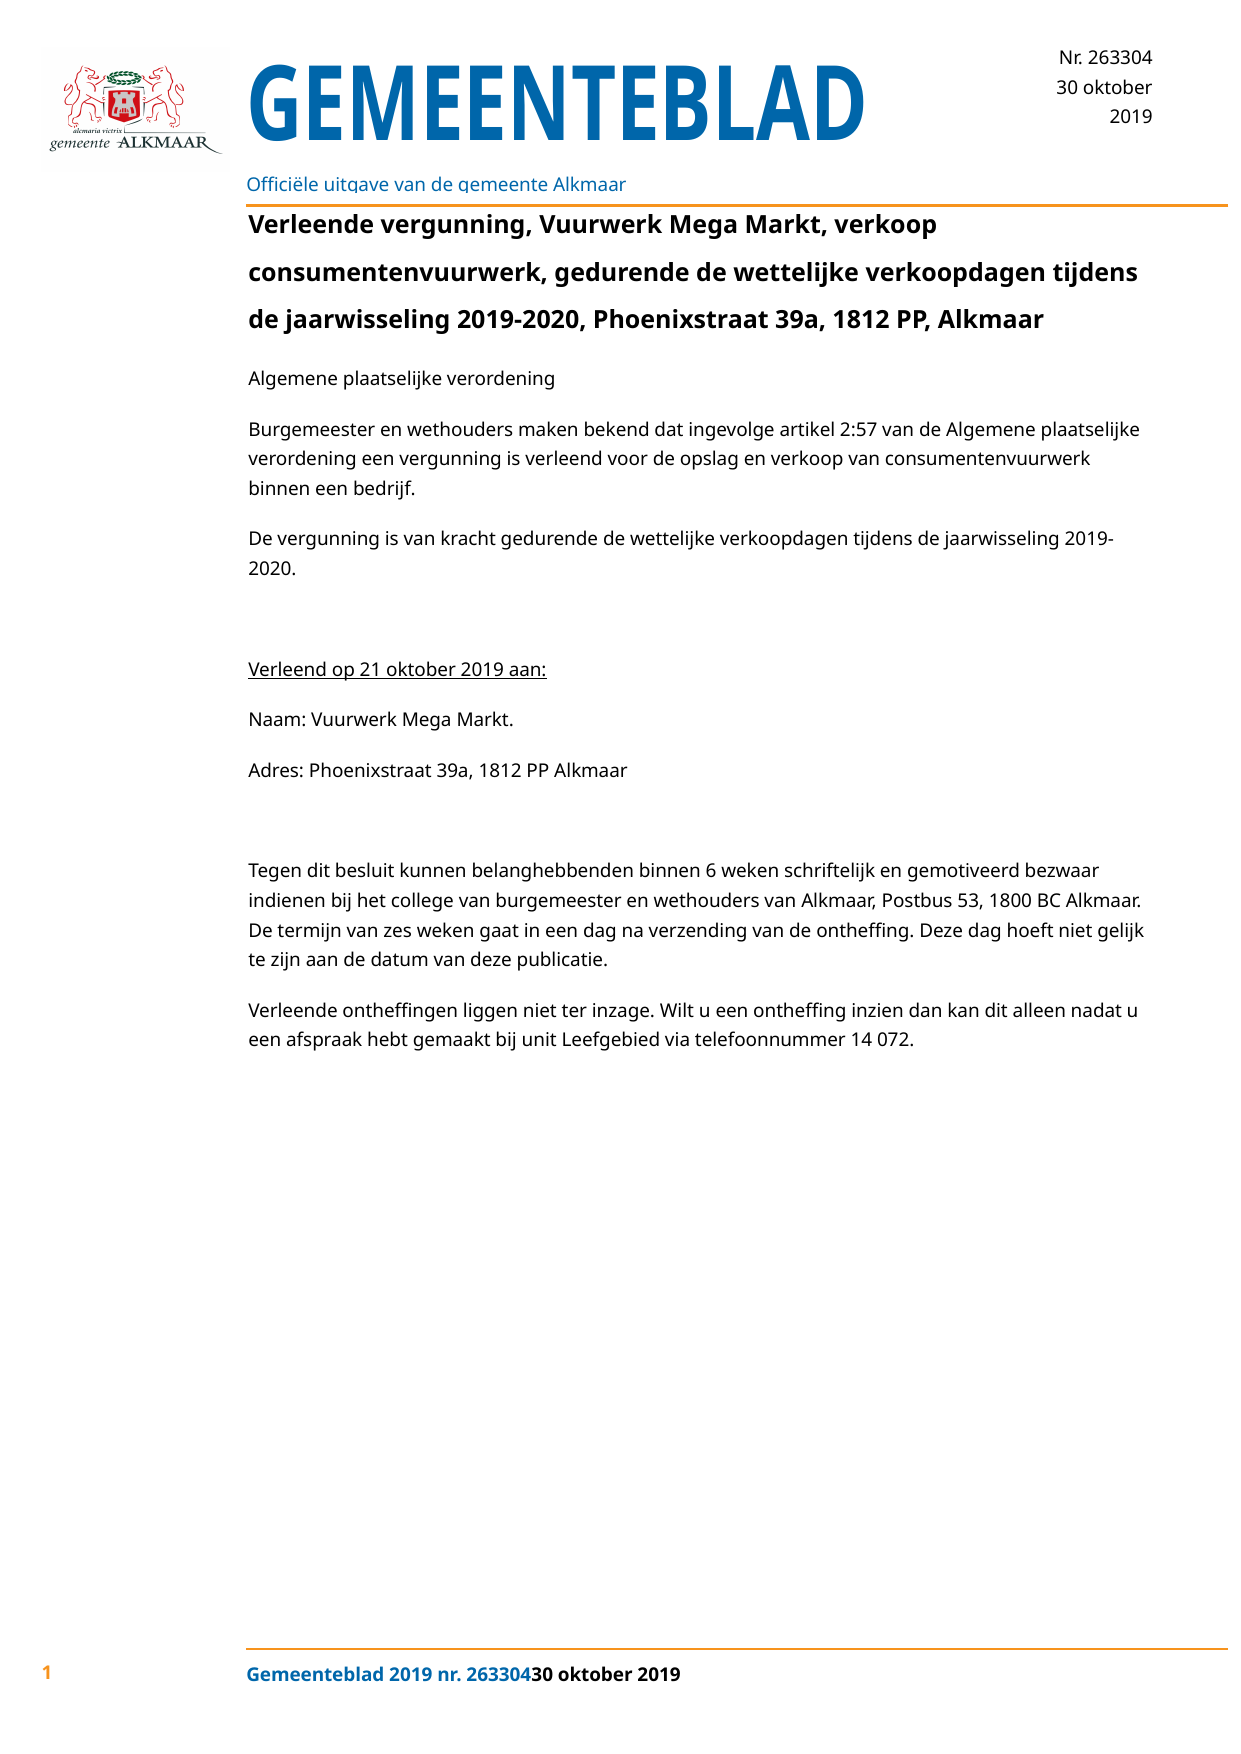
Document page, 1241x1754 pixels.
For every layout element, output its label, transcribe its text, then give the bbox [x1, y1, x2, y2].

picture [41, 47, 231, 172]
text Burgemeester en wethouders maken bekend dat ingevolge artikel 2:57 van de Algemene plaatselijke verordening een vergunning is verleend voor de opslag en verkoop van consumentenvuurwerk binnen een bedrijf. [248, 416, 1152, 501]
text Verleende ontheffingen liggen niet ter inzage. Wilt u een ontheffing inzien dan kan dit alleen nadat u een afspraak hebt gemaakt bij unit Leefgebied via telefoonnummer 14 072. [248, 997, 1152, 1052]
text Verleend op 21 oktober 2019 aan: [248, 656, 1152, 682]
text Verleende vergunning, Vuurwerk Mega Markt, verkoop consumentenvuurwerk, gedurende de wettelijke verkoopdagen tijdens de jaarwisseling 2019-2020, Phoenixstraat 39a, 1812 PP, Alkmaar [248, 207, 1152, 336]
text De vergunning is van kracht gedurende de wettelijke verkoopdagen tijdens de jaarwisseling 2019-2020. [248, 526, 1152, 581]
text Adres: Phoenixstraat 39a, 1812 PP Alkmaar [248, 757, 1152, 782]
text Tegen dit besluit kunnen belanghebbenden binnen 6 weken schriftelijk en gemotiveerd bezwaar indienen bij het college van burgemeester en wethouders van Alkmaar, Postbus 53, 1800 BC Alkmaar. De termijn van zes weken gaat in een dag na verzending van de ontheffing. Deze dag hoeft niet gelijk te zijn aan de datum van deze publicatie. [248, 858, 1152, 972]
text Naam: Vuurwerk Mega Markt. [248, 706, 1152, 732]
text Algemene plaatselijke verordening [248, 366, 1152, 391]
